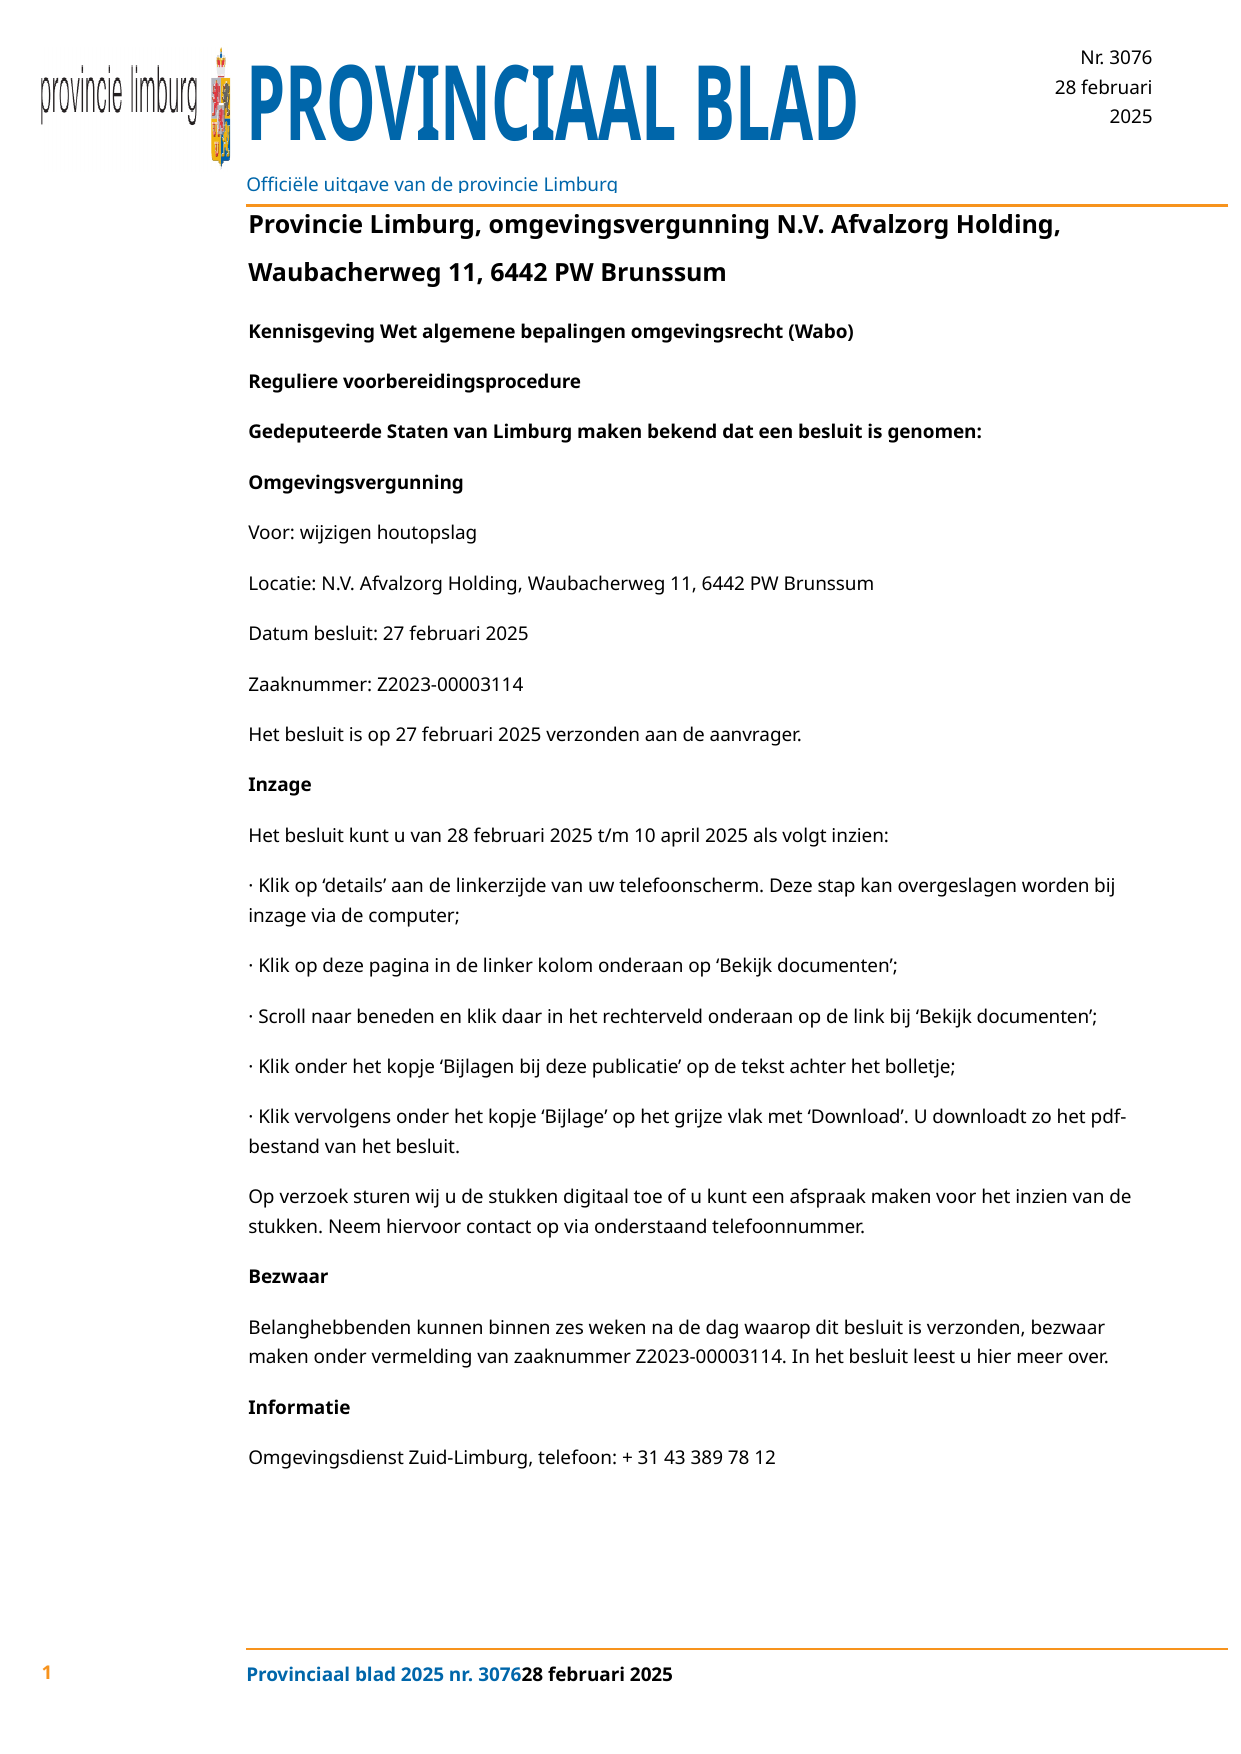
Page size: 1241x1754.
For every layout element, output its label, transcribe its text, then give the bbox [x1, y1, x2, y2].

text Provincie Limburg, omgevingsvergunning N.V. Afvalzorg Holding, Waubacherweg 11, 6442 PW Brunssum [248, 207, 1152, 288]
picture [41, 47, 231, 172]
text Locatie: N.V. Afvalzorg Holding, Waubacherweg 11, 6442 PW Brunssum [248, 570, 1152, 596]
text Het besluit kunt u van 28 februari 2025 t/m 10 april 2025 als volgt inzien: [248, 822, 1152, 848]
text Belanghebbenden kunnen binnen zes weken na de dag waarop dit besluit is verzonden, bezwaar maken onder vermelding van zaaknummer Z2023-00003114. In het besluit leest u hier meer over. [248, 1314, 1152, 1369]
text Reguliere voorbereidingsprocedure [248, 368, 1152, 394]
text Omgevingsvergunning [248, 469, 1152, 495]
text Op verzoek sturen wij u de stukken digitaal toe of u kunt een afspraak maken voor het inzien van de stukken. Neem hiervoor contact op via onderstaand telefoonnummer. [248, 1184, 1152, 1239]
text Bezwaar [248, 1264, 1152, 1289]
text Het besluit is op 27 februari 2025 verzonden aan de aanvrager. [248, 721, 1152, 747]
text Informatie [248, 1394, 1152, 1420]
text Zaaknummer: Z2023-00003114 [248, 671, 1152, 697]
text · Klik vervolgens onder het kopje ‘Bijlage’ op het grijze vlak met ‘Download’. U downloadt zo het pdf-bestand van het besluit. [248, 1104, 1152, 1159]
text Kennisgeving Wet algemene bepalingen omgevingsrecht (Wabo) [248, 318, 1152, 344]
text · Klik op deze pagina in de linker kolom onderaan op ‘Bekijk documenten’; [248, 952, 1152, 978]
text · Scroll naar beneden en klik daar in het rechterveld onderaan op de link bij ‘Bekijk documenten’; [248, 1003, 1152, 1029]
text Gedeputeerde Staten van Limburg maken bekend dat een besluit is genomen: [248, 419, 1152, 444]
text Voor: wijzigen houtopslag [248, 519, 1152, 545]
text Omgevingsdienst Zuid-Limburg, telefoon: + 31 43 389 78 12 [248, 1444, 1152, 1470]
text · Klik op ‘details’ aan de linkerzijde van uw telefoonscherm. Deze stap kan overgeslagen worden bij inzage via de computer; [248, 872, 1152, 928]
text · Klik onder het kopje ‘Bijlagen bij deze publicatie’ op de tekst achter het bolletje; [248, 1053, 1152, 1079]
text Inzage [248, 772, 1152, 797]
text Datum besluit: 27 februari 2025 [248, 620, 1152, 646]
